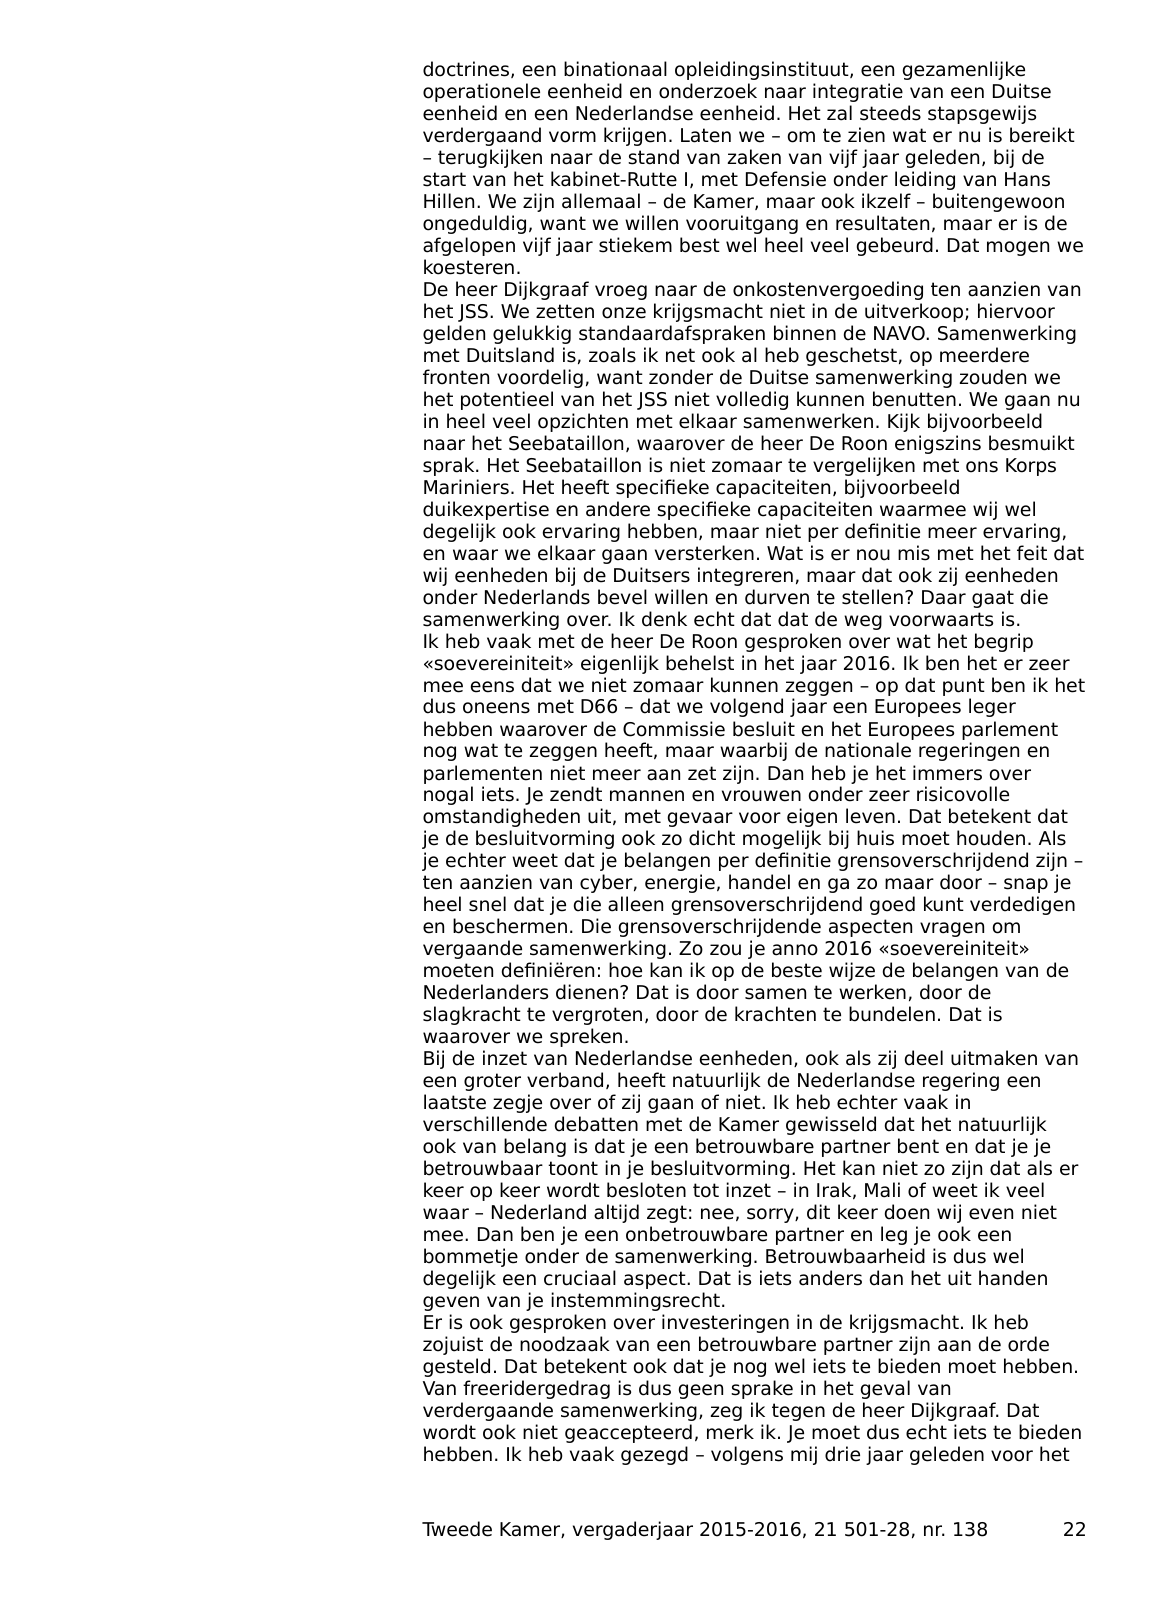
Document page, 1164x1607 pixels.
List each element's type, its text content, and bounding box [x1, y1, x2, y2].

text De heer Dijkgraaf vroeg naar de onkostenvergoeding ten aanzien van het JSS. We zetten onze krijgsmacht niet in de uitverkoop; hiervoor gelden gelukkig standaardafspraken binnen de NAVO. Samenwerking met Duitsland is, zoals ik net ook al heb geschetst, op meerdere fronten voordelig, want zonder de Duitse samenwerking zouden we het potentieel van het JSS niet volledig kunnen benutten. We gaan nu in heel veel opzichten met elkaar samenwerken. Kijk bijvoorbeeld naar het Seebataillon, waarover de heer De Roon enigszins besmuikt sprak. Het Seebataillon is niet zomaar te vergelijken met ons Korps Mariniers. Het heeft specifieke capaciteiten, bijvoorbeeld duikexpertise en andere specifieke capaciteiten waarmee wij wel degelijk ook ervaring hebben, maar niet per definitie meer ervaring, en waar we elkaar gaan versterken. Wat is er nou mis met het feit dat wij eenheden bij de Duitsers integreren, maar dat ook zij eenheden onder Nederlands bevel willen en durven te stellen? Daar gaat die samenwerking over. Ik denk echt dat dat de weg voorwaarts is. [422, 279, 1087, 631]
text Ik heb vaak met de heer De Roon gesproken over wat het begrip «soevereiniteit» eigenlijk behelst in het jaar 2016. Ik ben het er zeer mee eens dat we niet zomaar kunnen zeggen – op dat punt ben ik het dus oneens met D66 – dat we volgend jaar een Europees leger hebben waarover de Commissie besluit en het Europees parlement nog wat te zeggen heeft, maar waarbij de nationale regeringen en parlementen niet meer aan zet zijn. Dan heb je het immers over nogal iets. Je zendt mannen en vrouwen onder zeer risicovolle omstandigheden uit, met gevaar voor eigen leven. Dat betekent dat je de besluitvorming ook zo dicht mogelijk bij huis moet houden. Als je echter weet dat je belangen per definitie grensoverschrijdend zijn – ten aanzien van cyber, energie, handel en ga zo maar door – snap je heel snel dat je die alleen grensoverschrijdend goed kunt verdedigen en beschermen. Die grensoverschrijdende aspecten vragen om vergaande samenwerking. Zo zou je anno 2016 «soevereiniteit» moeten definiëren: hoe kan ik op de beste wijze de belangen van de Nederlanders dienen? Dat is door samen te werken, door de slagkracht te vergroten, door de krachten te bundelen. Dat is waarover we spreken. [422, 631, 1087, 1048]
text doctrines, een binationaal opleidingsinstituut, een gezamenlijke operationele eenheid en onderzoek naar integratie van een Duitse eenheid en een Nederlandse eenheid. Het zal steeds stapsgewijs verdergaand vorm krijgen. Laten we – om te zien wat er nu is bereikt – terugkijken naar de stand van zaken van vijf jaar geleden, bij de start van het kabinet-Rutte I, met Defensie onder leiding van Hans Hillen. We zijn allemaal – de Kamer, maar ook ikzelf – buitengewoon ongeduldig, want we willen vooruitgang en resultaten, maar er is de afgelopen vijf jaar stiekem best wel heel veel gebeurd. Dat mogen we koesteren. [422, 59, 1087, 279]
text Bij de inzet van Nederlandse eenheden, ook als zij deel uitmaken van een groter verband, heeft natuurlijk de Nederlandse regering een laatste zegje over of zij gaan of niet. Ik heb echter vaak in verschillende debatten met de Kamer gewisseld dat het natuurlijk ook van belang is dat je een betrouwbare partner bent en dat je je betrouwbaar toont in je besluitvorming. Het kan niet zo zijn dat als er keer op keer wordt besloten tot inzet – in Irak, Mali of weet ik veel waar – Nederland altijd zegt: nee, sorry, dit keer doen wij even niet mee. Dan ben je een onbetrouwbare partner en leg je ook een bommetje onder de samenwerking. Betrouwbaarheid is dus wel degelijk een cruciaal aspect. Dat is iets anders dan het uit handen geven van je instemmingsrecht. [422, 1048, 1087, 1312]
text Er is ook gesproken over investeringen in de krijgsmacht. Ik heb zojuist de noodzaak van een betrouwbare partner zijn aan de orde gesteld. Dat betekent ook dat je nog wel iets te bieden moet hebben. Van freeridergedrag is dus geen sprake in het geval van verdergaande samenwerking, zeg ik tegen de heer Dijkgraaf. Dat wordt ook niet geaccepteerd, merk ik. Je moet dus echt iets te bieden hebben. Ik heb vaak gezegd – volgens mij drie jaar geleden voor het [422, 1312, 1087, 1466]
